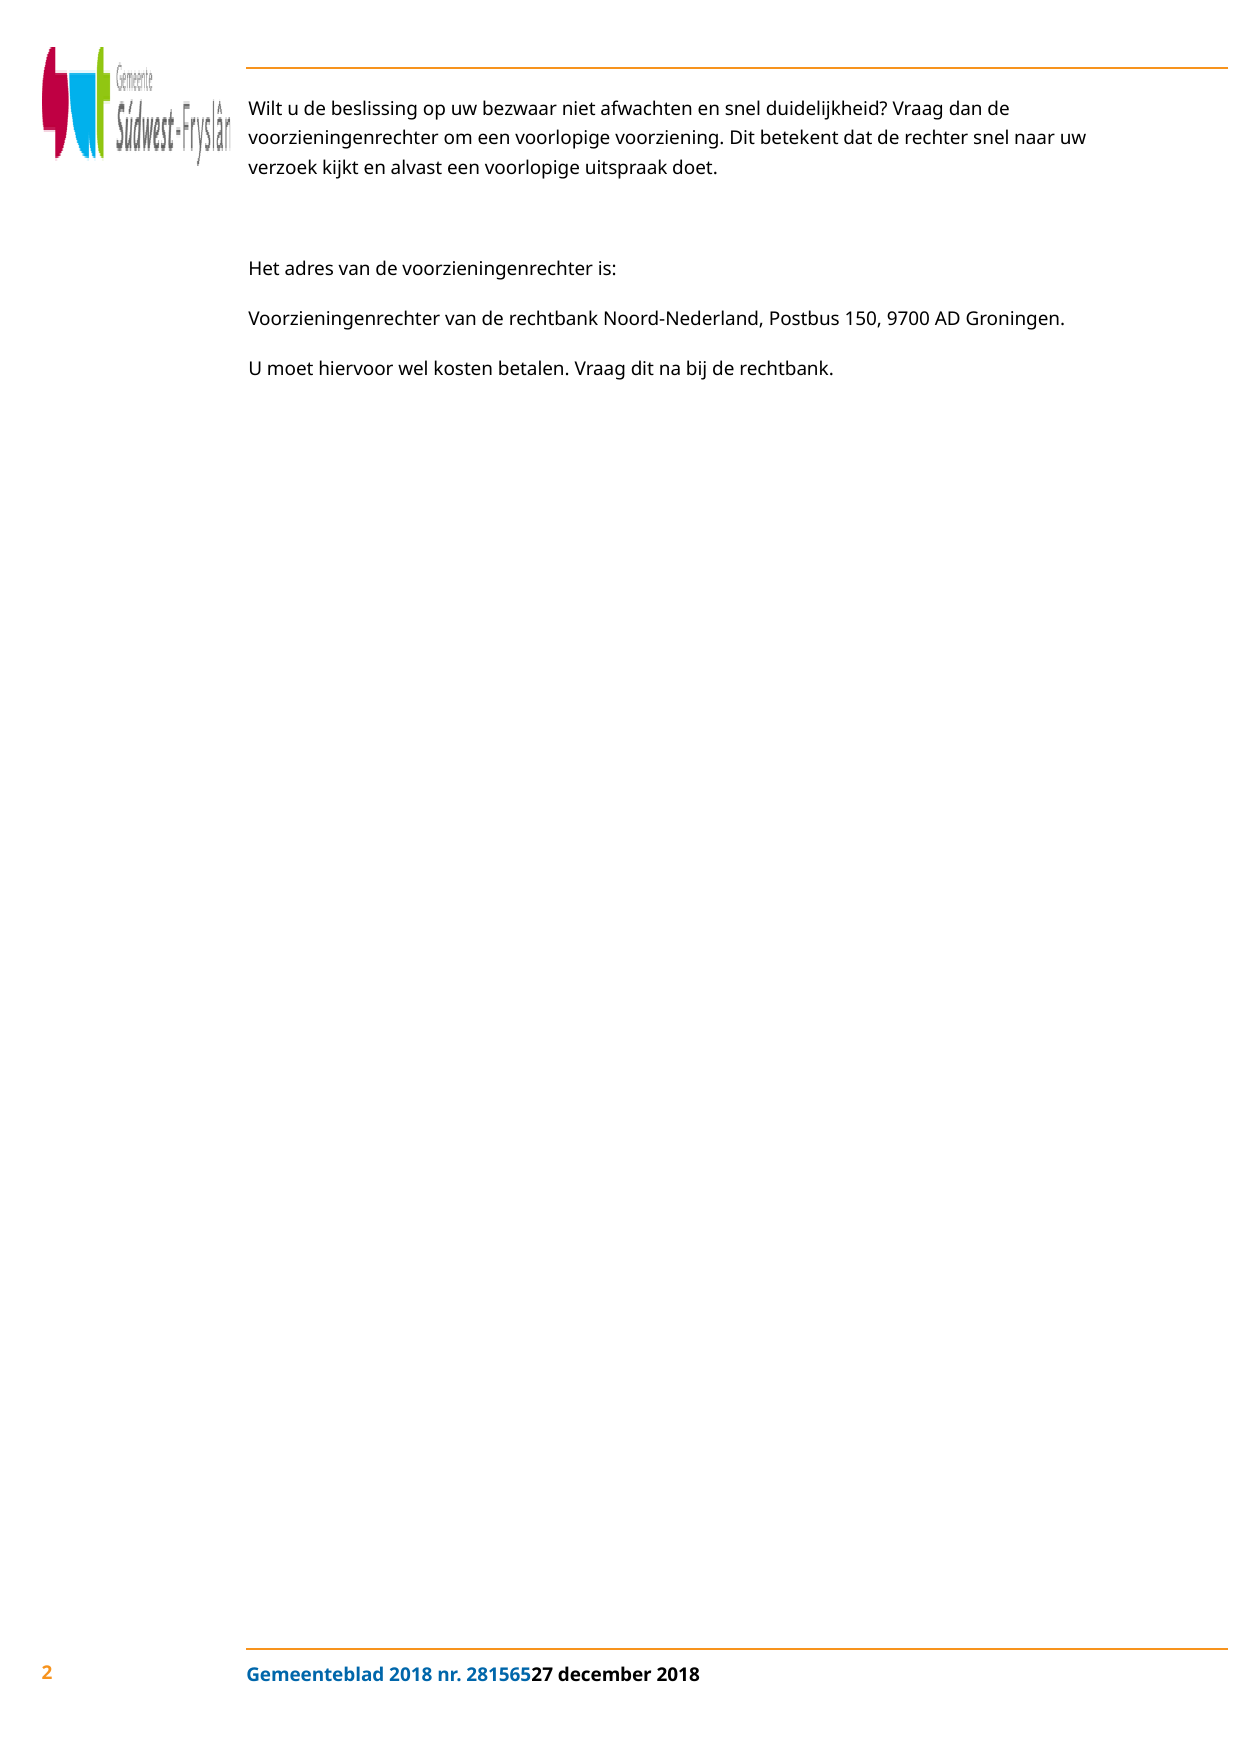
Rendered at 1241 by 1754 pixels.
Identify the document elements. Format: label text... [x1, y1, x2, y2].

text Wilt u de beslissing op uw bezwaar niet afwachten en snel duidelijkheid? Vraag dan de voorzieningenrechter om een voorlopige voorziening. Dit betekent dat de rechter snel naar uw verzoek kijkt en alvast een voorlopige uitspraak doet. [248, 95, 1152, 180]
text U moet hiervoor wel kosten betalen. Vraag dit na bij de rechtbank. [248, 356, 1152, 381]
picture [41, 47, 231, 172]
text Voorzieningenrechter van de rechtbank Noord-Nederland, Postbus 150, 9700 AD Groningen. [248, 305, 1152, 331]
text Het adres van de voorzieningenrechter is: [248, 255, 1152, 281]
